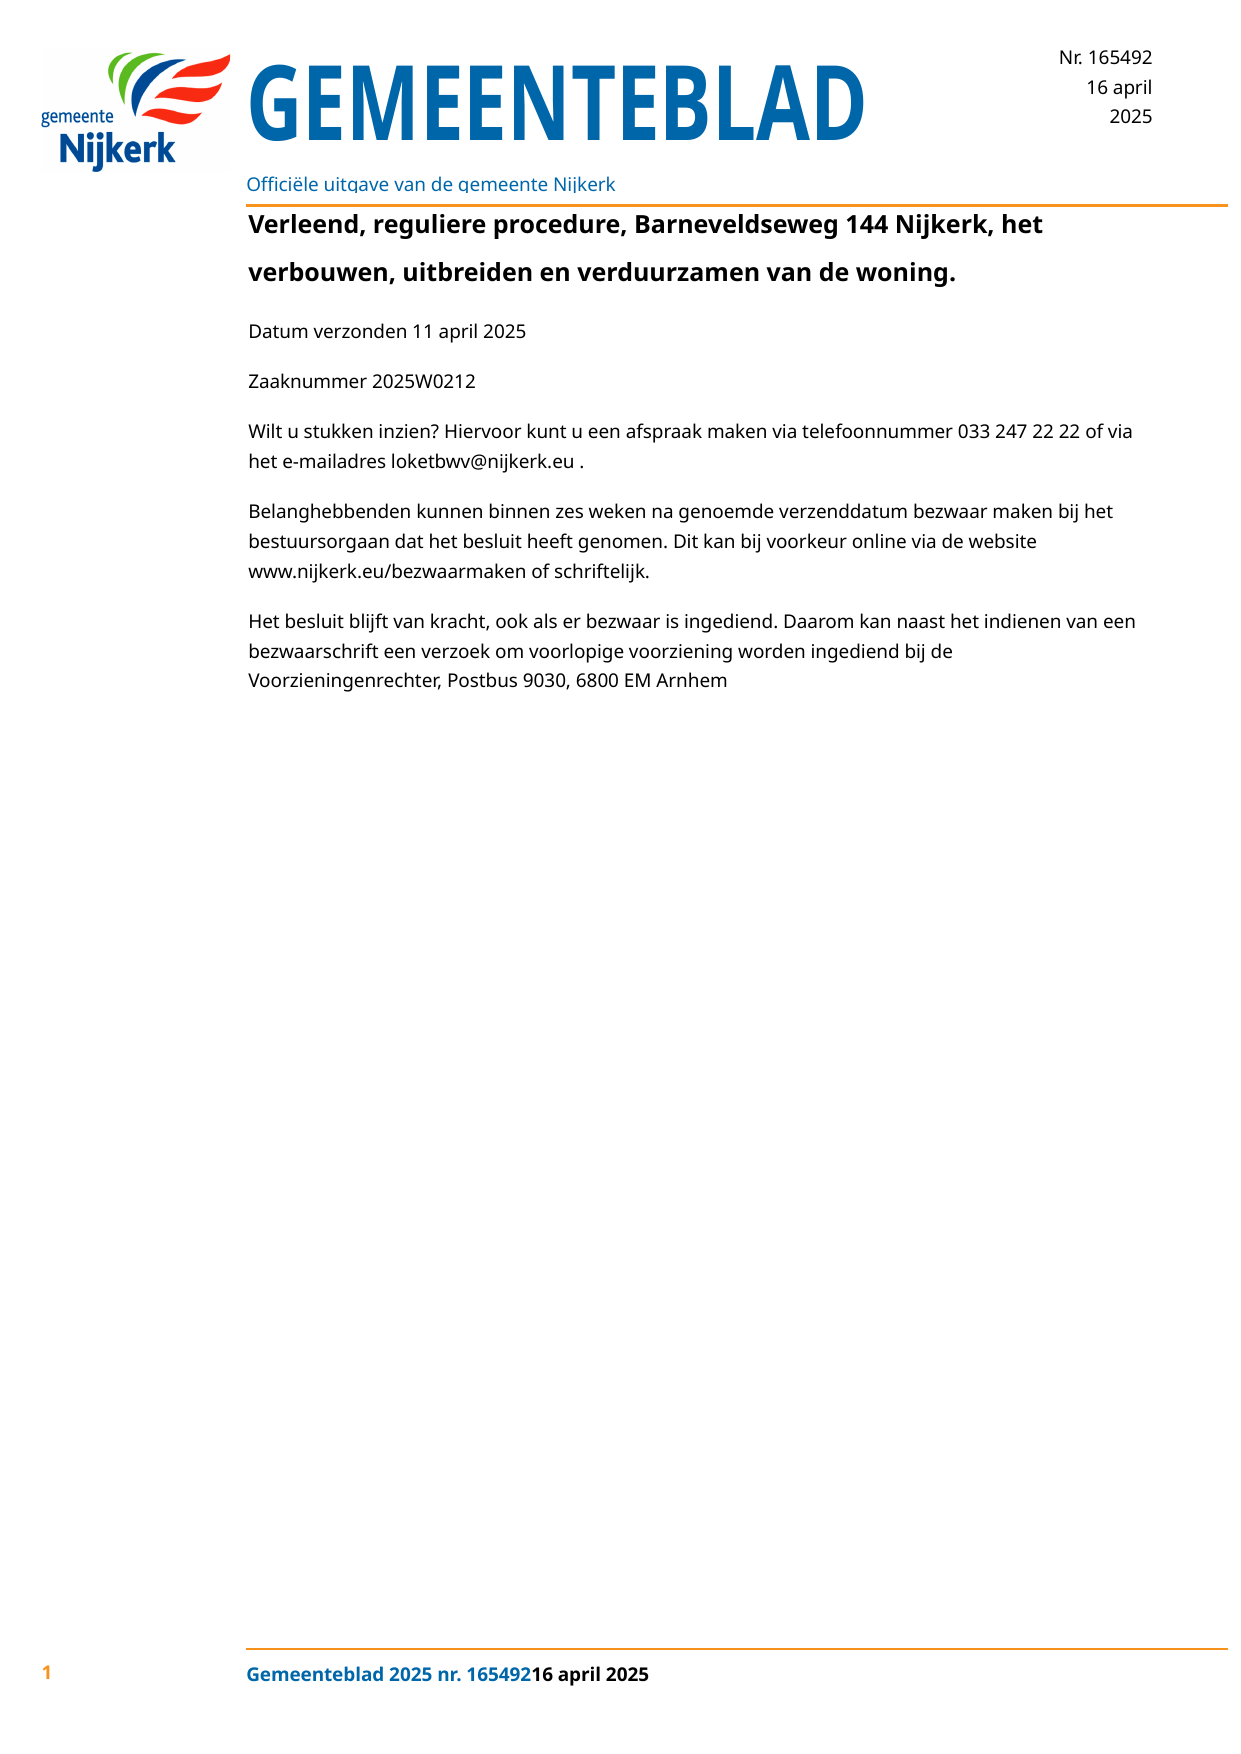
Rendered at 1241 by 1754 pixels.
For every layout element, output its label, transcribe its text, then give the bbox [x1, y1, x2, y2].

text Datum verzonden 11 april 2025 [248, 318, 1152, 344]
text Het besluit blijft van kracht, ook als er bezwaar is ingediend. Daarom kan naast het indienen van een bezwaarschrift een verzoek om voorlopige voorziening worden ingediend bij de Voorzieningenrechter, Postbus 9030, 6800 EM Arnhem [248, 608, 1152, 693]
text Wilt u stukken inzien? Hiervoor kunt u een afspraak maken via telefoonnummer 033 247 22 22 of via het e-mailadres loketbwv@nijkerk.eu . [248, 419, 1152, 474]
text Verleend, reguliere procedure, Barneveldseweg 144 Nijkerk, het verbouwen, uitbreiden en verduurzamen van de woning. [248, 207, 1152, 288]
text Belanghebbenden kunnen binnen zes weken na genoemde verzenddatum bezwaar maken bij het bestuursorgaan dat het besluit heeft genomen. Dit kan bij voorkeur online via de website www.nijkerk.eu/bezwaarmaken of schriftelijk. [248, 499, 1152, 584]
picture [41, 47, 231, 172]
text Zaaknummer 2025W0212 [248, 368, 1152, 394]
